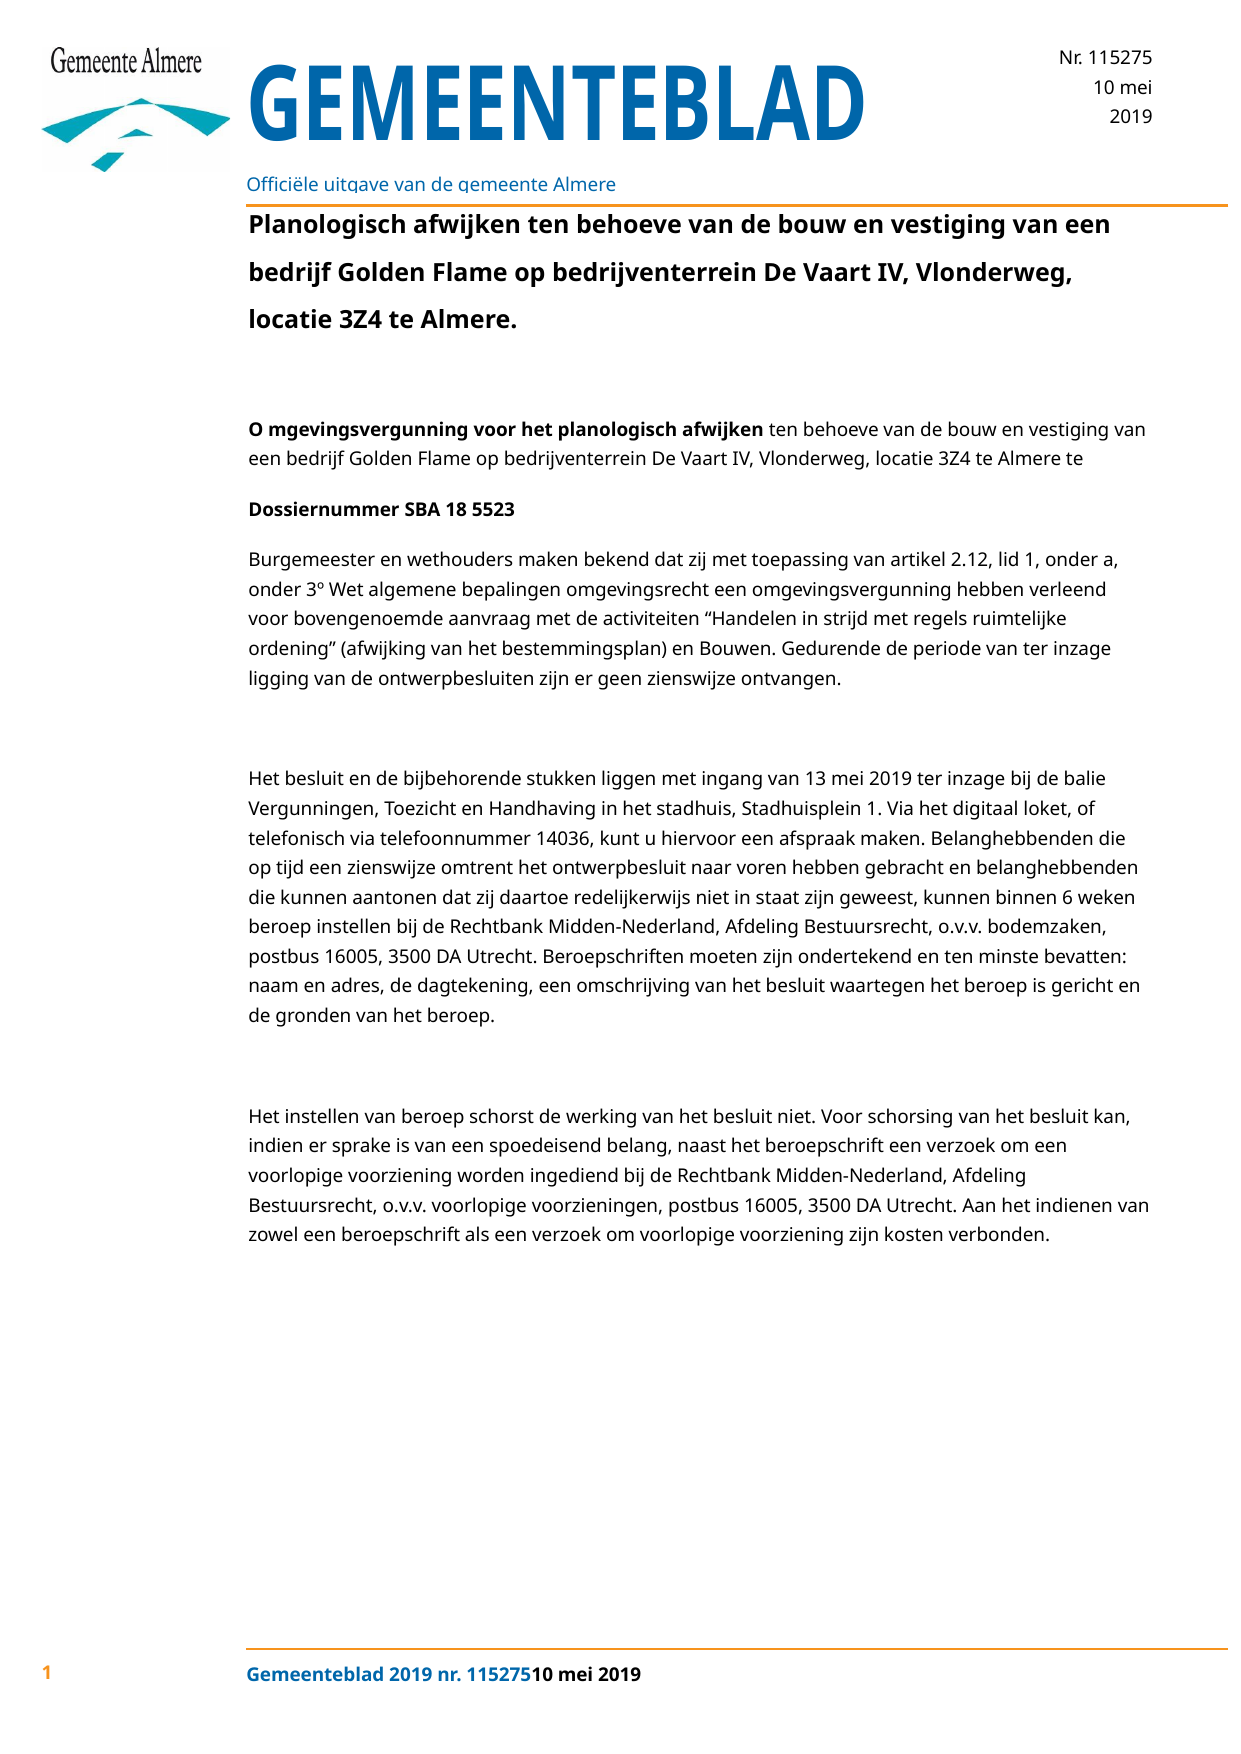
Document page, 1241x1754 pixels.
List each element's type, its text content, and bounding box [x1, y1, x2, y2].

text Planologisch afwijken ten behoeve van de bouw en vestiging van een bedrijf Golden Flame op bedrijventerrein De Vaart IV, Vlonderweg, locatie 3Z4 te Almere. [248, 207, 1152, 336]
text Dossiernummer SBA 18 5523 [248, 496, 1152, 522]
text Burgemeester en wethouders maken bekend dat zij met toepassing van artikel 2.12, lid 1, onder a, onder 3º Wet algemene bepalingen omgevingsrecht een omgevingsvergunning hebben verleend voor bovengenoemde aanvraag met de activiteiten “Handelen in strijd met regels ruimtelijke ordening” (afwijking van het bestemmingsplan) en Bouwen. Gedurende de periode van ter inzage ligging van de ontwerpbesluiten zijn er geen zienswijze ontvangen. [248, 546, 1152, 690]
text Het instellen van beroep schorst de werking van het besluit niet. Voor schorsing van het besluit kan, indien er sprake is van een spoedeisend belang, naast het beroepschrift een verzoek om een voorlopige voorziening worden ingediend bij de Rechtbank Midden-Nederland, Afdeling Bestuursrecht, o.v.v. voorlopige voorzieningen, postbus 16005, 3500 DA Utrecht. Aan het indienen van zowel een beroepschrift als een verzoek om voorlopige voorziening zijn kosten verbonden. [248, 1103, 1152, 1247]
text O mgevingsvergunning voor het planologisch afwijken ten behoeve van de bouw en vestiging van een bedrijf Golden Flame op bedrijventerrein De Vaart IV, Vlonderweg, locatie 3Z4 te Almere te [248, 416, 1152, 471]
picture [41, 47, 231, 172]
text Het besluit en de bijbehorende stukken liggen met ingang van 13 mei 2019 ter inzage bij de balie Vergunningen, Toezicht en Handhaving in het stadhuis, Stadhuisplein 1. Via het digitaal loket, of telefonisch via telefoonnummer 14036, kunt u hiervoor een afspraak maken. Belanghebbenden die op tijd een zienswijze omtrent het ontwerpbesluit naar voren hebben gebracht en belanghebbenden die kunnen aantonen dat zij daartoe redelijkerwijs niet in staat zijn geweest, kunnen binnen 6 weken beroep instellen bij de Rechtbank Midden-Nederland, Afdeling Bestuursrecht, o.v.v. bodemzaken, postbus 16005, 3500 DA Utrecht. Beroepschriften moeten zijn ondertekend en ten minste bevatten: naam en adres, de dagtekening, een omschrijving van het besluit waartegen het beroep is gericht en de gronden van het beroep. [248, 766, 1152, 1028]
